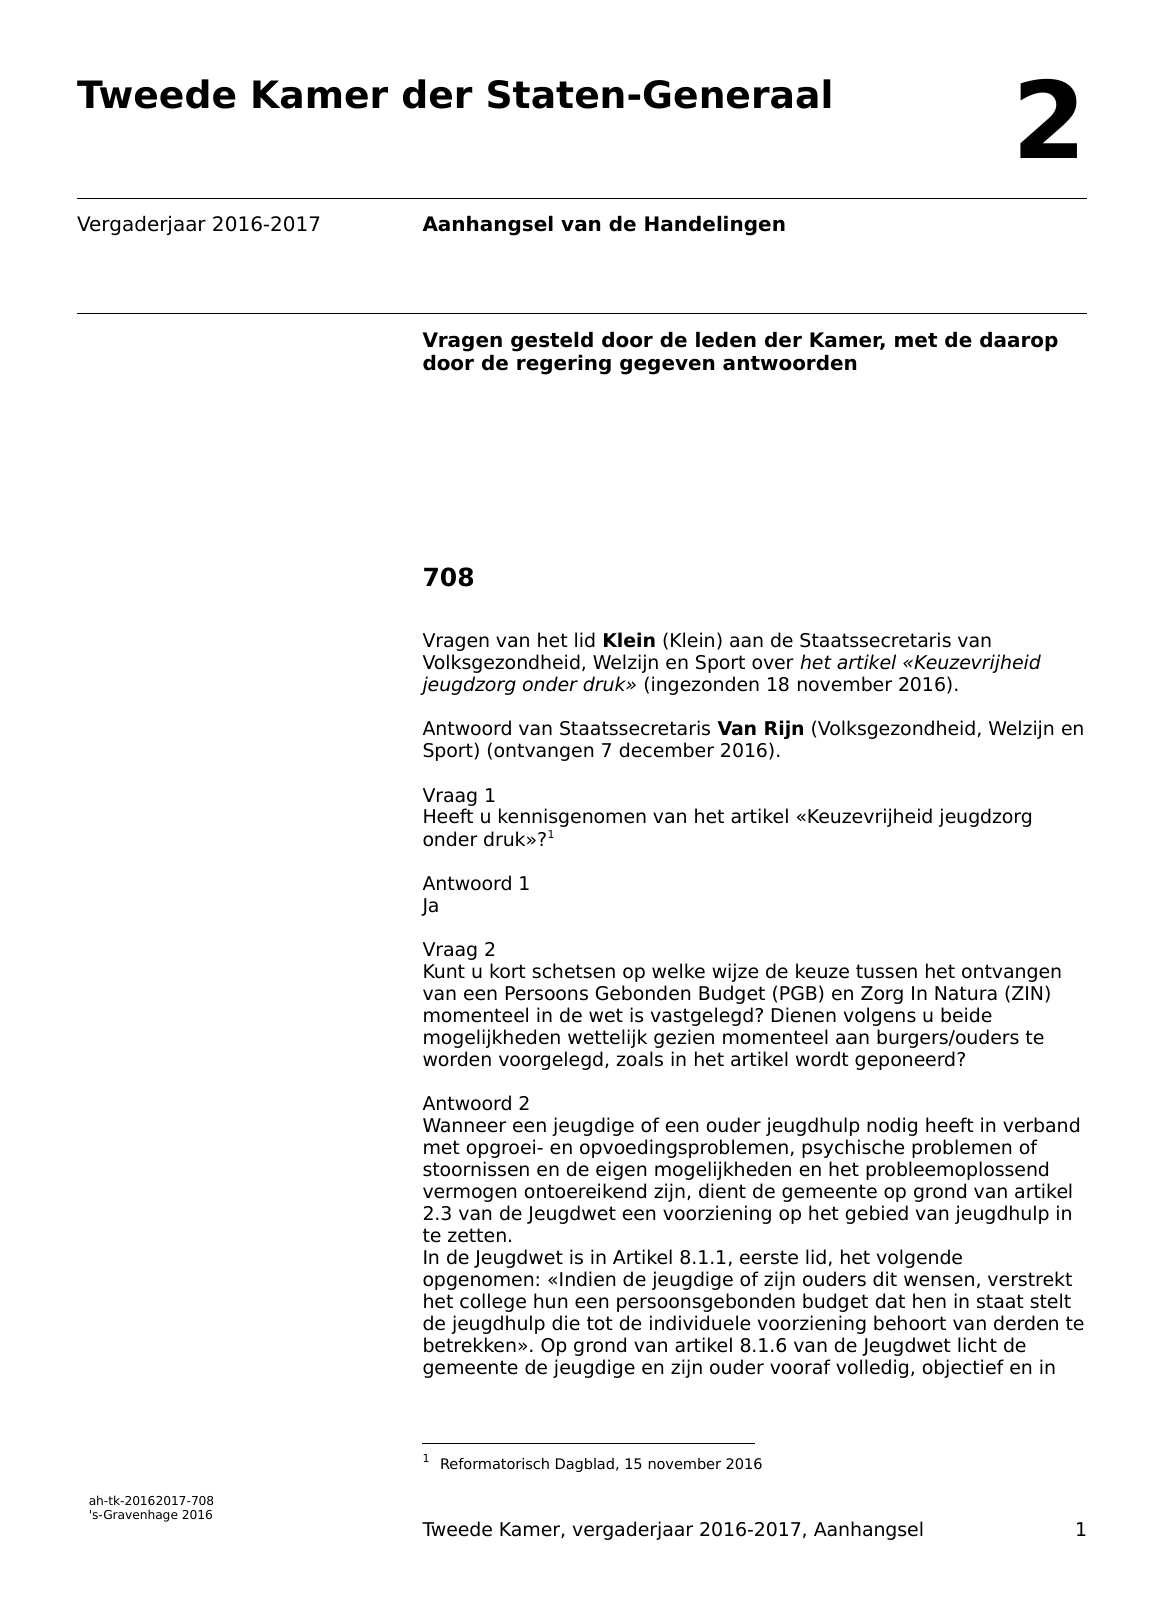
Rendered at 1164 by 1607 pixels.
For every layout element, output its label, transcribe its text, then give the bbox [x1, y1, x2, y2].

text Wanneer een jeugdige of een ouder jeugdhulp nodig heeft in verband met opgroei- en opvoedingsproblemen, psychische problemen of stoornissen en de eigen mogelijkheden en het probleemoplossend vermogen ontoereikend zijn, dient de gemeente op grond van artikel 2.3 van de Jeugdwet een voorziening op het gebied van jeugdhulp in te zetten. [422, 1115, 1087, 1247]
text Ja [422, 894, 1087, 917]
text 708 [422, 563, 1087, 592]
text Heeft u kennisgenomen van het artikel «Keuzevrijheid jeugdzorg onder druk»? [422, 806, 1087, 850]
text In de Jeugdwet is in Artikel 8.1.1, eerste lid, het volgende opgenomen: «Indien de jeugdige of zijn ouders dit wensen, verstrekt het college hun een persoonsgebonden budget dat hen in staat stelt de jeugdhulp die tot de individuele voorziening behoort van derden te betrekken». Op grond van artikel 8.1.6 van de Jeugdwet licht de gemeente de jeugdige en zijn ouder vooraf volledig, objectief en in [422, 1247, 1087, 1378]
table_header 2 [886, 59, 1087, 198]
table_cell Vergaderjaar 2016-2017 [77, 199, 422, 313]
text Antwoord 2 [422, 1093, 1087, 1115]
table_header Tweede Kamer der Staten-Generaal [77, 59, 886, 198]
text Vraag 2 [422, 939, 1087, 961]
text Vraag 1 [422, 784, 1087, 806]
text Vragen van het lid Klein (Klein) aan de Staatssecretaris van Volksgezondheid, Welzijn en Sport over het artikel «Keuzevrijheid jeugdzorg onder druk» (ingezonden 18 november 2016). [422, 630, 1087, 696]
text Reformatorisch Dagblad, 15 november 2016 [422, 1452, 1087, 1474]
text Antwoord 1 [422, 873, 1087, 894]
text ah-tk-20162017-708 [88, 1494, 323, 1508]
table_cell Aanhangsel van de Handelingen [422, 199, 1087, 313]
table_cell [77, 314, 422, 375]
text Kunt u kort schetsen op welke wijze de keuze tussen het ontvangen van een Persoons Gebonden Budget (PGB) en Zorg In Natura (ZIN) momenteel in de wet is vastgelegd? Dienen volgens u beide mogelijkheden wettelijk gezien momenteel aan burgers/ouders te worden voorgelegd, zoals in het artikel wordt geponeerd? [422, 961, 1087, 1071]
text 's-Gravenhage 2016 [88, 1508, 323, 1522]
text Antwoord van Staatssecretaris Van Rijn (Volksgezondheid, Welzijn en Sport) (ontvangen 7 december 2016). [422, 718, 1087, 762]
table_cell Vragen gesteld door de leden der Kamer, met de daarop door de regering gegeven antwoorden [422, 314, 1087, 375]
